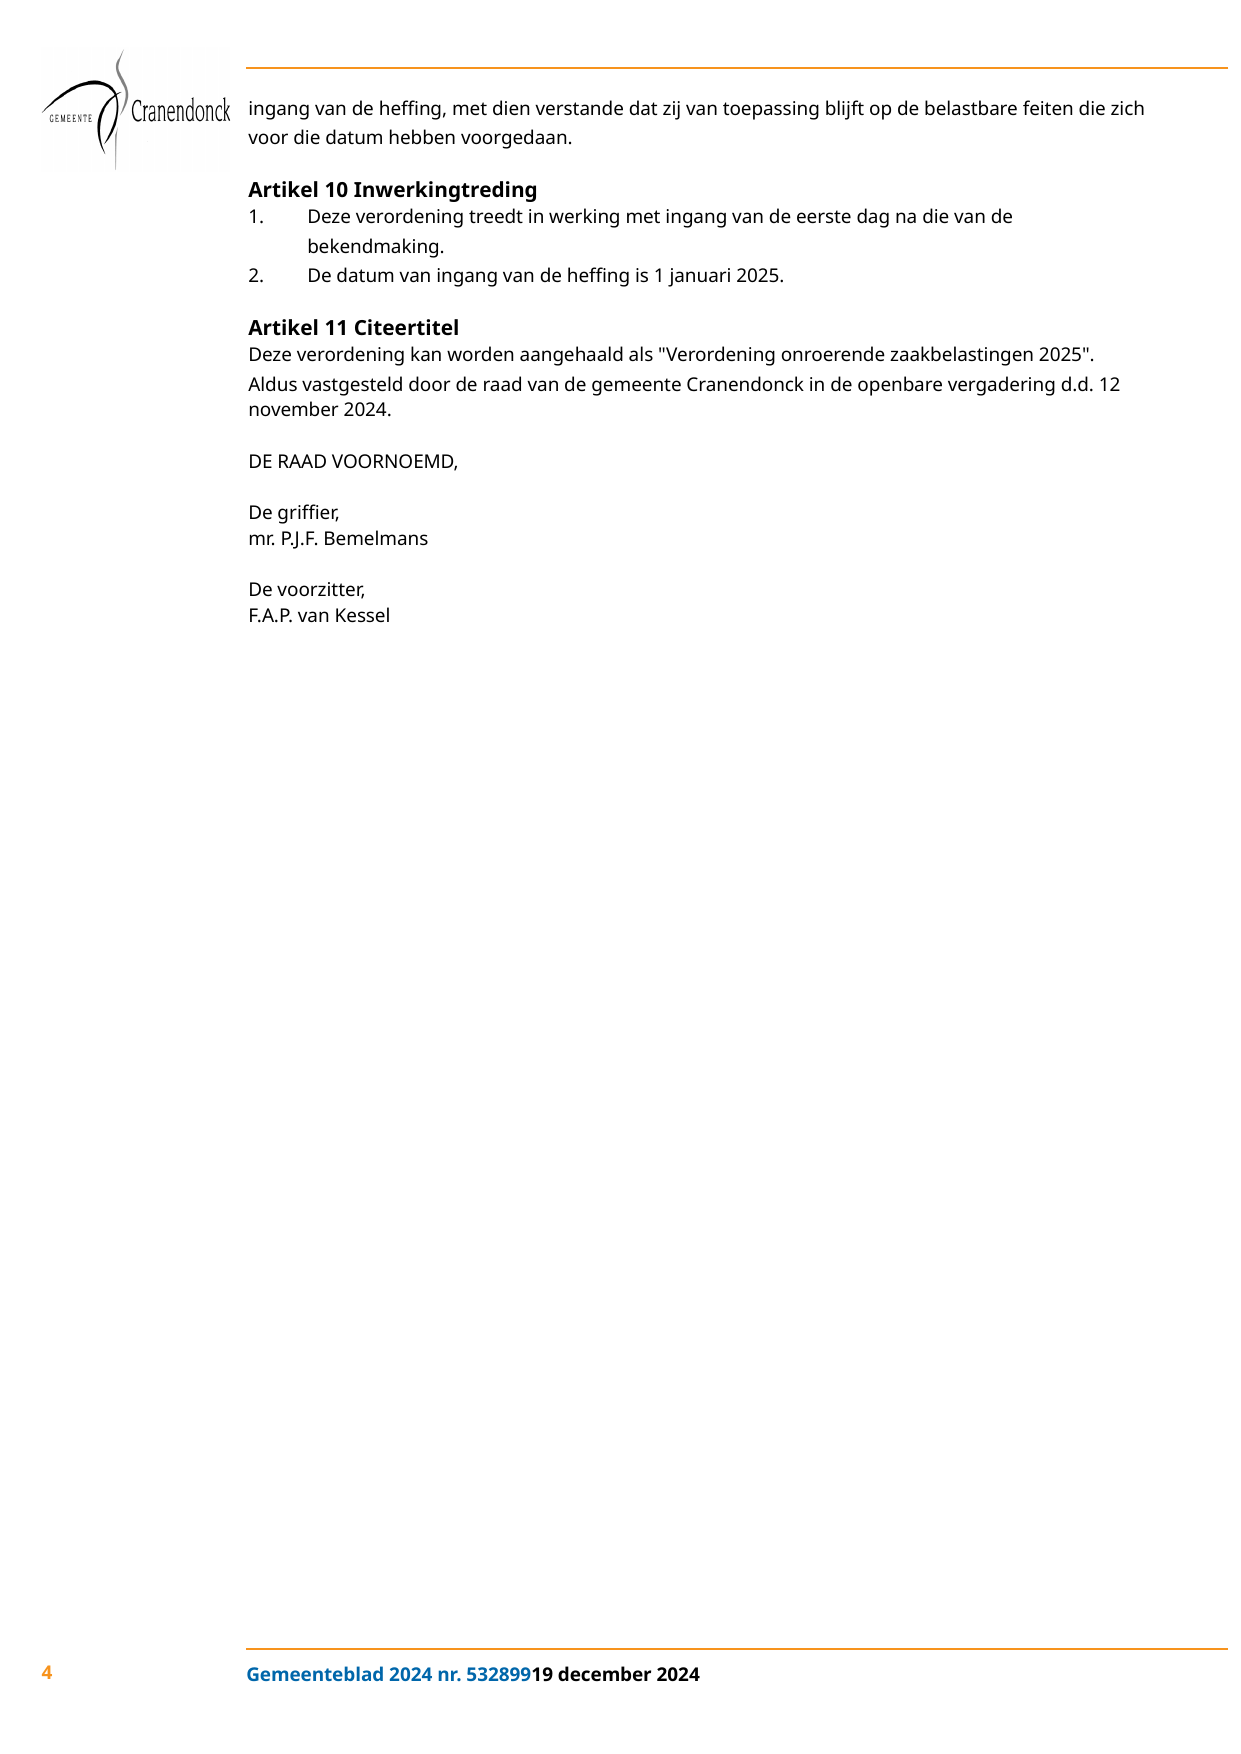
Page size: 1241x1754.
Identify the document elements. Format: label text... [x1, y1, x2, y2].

text ingang van de heffing, met dien verstande dat zij van toepassing blijft op de belastbare feiten die zich voor die datum hebben voorgedaan. [248, 95, 1152, 150]
text Deze verordening kan worden aangehaald als "Verordening onroerende zaakbelastingen 2025". [248, 341, 1152, 367]
text DE RAAD VOORNOEMD, [248, 448, 1152, 474]
picture [41, 47, 231, 172]
text De voorzitter, [248, 577, 1152, 602]
list De datum van ingang van de heffing is 1 januari 2025. [248, 262, 1152, 288]
text De griffier, [248, 499, 1152, 525]
text mr. P.J.F. Bemelmans [248, 525, 1152, 551]
text Artikel 11 Citeertitel [248, 313, 1152, 341]
text Artikel 10 Inwerkingtreding [248, 175, 1152, 203]
text F.A.P. van Kessel [248, 602, 1152, 628]
list Deze verordening treedt in werking met ingang van de eerste dag na die van de bekendmaking. [248, 203, 1152, 258]
text Aldus vastgesteld door de raad van de gemeente Cranendonck in de openbare vergadering d.d. 12 november 2024. [248, 371, 1152, 422]
